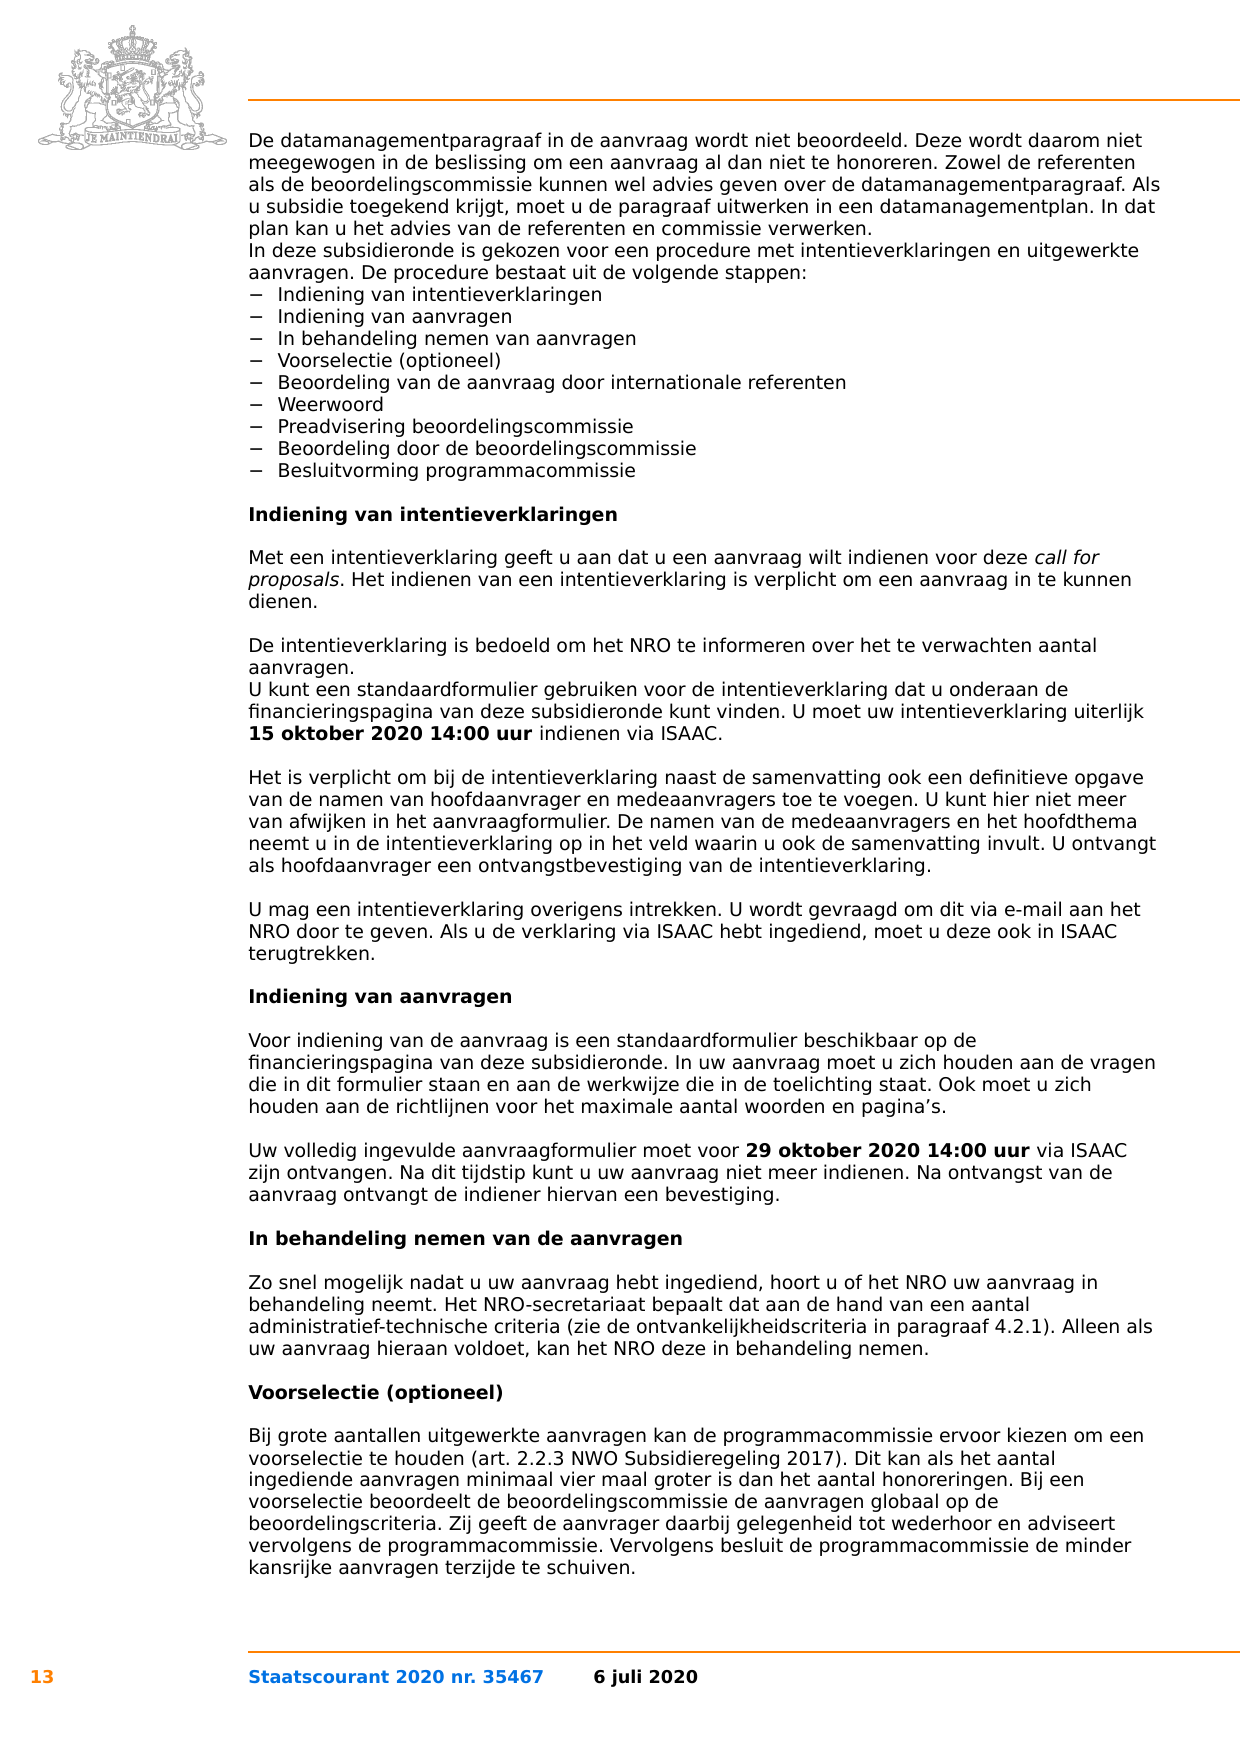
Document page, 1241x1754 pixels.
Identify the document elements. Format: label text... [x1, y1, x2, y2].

text In deze subsidieronde is gekozen voor een procedure met intentieverklaringen en uitgewerkte aanvragen. De procedure bestaat uit de volgende stappen: [248, 240, 1163, 284]
text Bij grote aantallen uitgewerkte aanvragen kan de programmacommissie ervoor kiezen om een voorselectie te houden (art. 2.2.3 NWO Subsidieregeling 2017). Dit kan als het aantal ingediende aanvragen minimaal vier maal groter is dan het aantal honoreringen. Bij een voorselectie beoordeelt de beoordelingscommissie de aanvragen globaal op de beoordelingscriteria. Zij geeft de aanvrager daarbij gelegenheid tot wederhoor en adviseert vervolgens de programmacommissie. Vervolgens besluit de programmacommissie de minder kansrijke aanvragen terzijde te schuiven. [248, 1425, 1163, 1579]
text − Preadvisering beoordelingscommissie [248, 416, 1163, 438]
text − Besluitvorming programmacommissie [248, 459, 1163, 482]
subtitle Indiening van intentieverklaringen [248, 503, 1163, 525]
text − Weerwoord [248, 394, 1163, 416]
text − Indiening van aanvragen [248, 306, 1163, 328]
text − Beoordeling door de beoordelingscommissie [248, 438, 1163, 459]
text − Beoordeling van de aanvraag door internationale referenten [248, 372, 1163, 394]
subtitle In behandeling nemen van de aanvragen [248, 1228, 1163, 1250]
text Zo snel mogelijk nadat u uw aanvraag hebt ingediend, hoort u of het NRO uw aanvraag in behandeling neemt. Het NRO-secretariaat bepaalt dat aan de hand van een aantal administratief-technische criteria (zie de ontvankelijkheidscriteria in paragraaf 4.2.1). Alleen als uw aanvraag hieraan voldoet, kan het NRO deze in behandeling nemen. [248, 1272, 1163, 1360]
text De intentieverklaring is bedoeld om het NRO te informeren over het te verwachten aantal aanvragen. [248, 635, 1163, 679]
text U mag een intentieverklaring overigens intrekken. U wordt gevraagd om dit via e-mail aan het NRO door te geven. Als u de verklaring via ISAAC hebt ingediend, moet u deze ook in ISAAC terugtrekken. [248, 899, 1163, 964]
text − Indiening van intentieverklaringen [248, 284, 1163, 306]
text Het is verplicht om bij de intentieverklaring naast de samenvatting ook een definitieve opgave van de namen van hoofdaanvrager en medeaanvragers toe te voegen. U kunt hier niet meer van afwijken in het aanvraagformulier. De namen van de medeaanvragers en het hoofdthema neemt u in de intentieverklaring op in het veld waarin u ook de samenvatting invult. U ontvangt als hoofdaanvrager een ontvangstbevestiging van de intentieverklaring. [248, 767, 1163, 877]
text − In behandeling nemen van aanvragen [248, 328, 1163, 350]
subtitle Voorselectie (optioneel) [248, 1382, 1163, 1403]
text Voor indiening van de aanvraag is een standaardformulier beschikbaar op de financieringspagina van deze subsidieronde. In uw aanvraag moet u zich houden aan de vragen die in dit formulier staan en aan de werkwijze die in de toelichting staat. Ook moet u zich houden aan de richtlijnen voor het maximale aantal woorden en pagina’s. [248, 1030, 1163, 1118]
text Uw volledig ingevulde aanvraagformulier moet voor 29 oktober 2020 14:00 uur via ISAAC zijn ontvangen. Na dit tijdstip kunt u uw aanvraag niet meer indienen. Na ontvangst van de aanvraag ontvangt de indiener hiervan een bevestiging. [248, 1140, 1163, 1206]
subtitle Indiening van aanvragen [248, 986, 1163, 1008]
text De datamanagementparagraaf in de aanvraag wordt niet beoordeeld. Deze wordt daarom niet meegewogen in de beslissing om een aanvraag al dan niet te honoreren. Zowel de referenten als de beoordelingscommissie kunnen wel advies geven over de datamanagementparagraaf. Als u subsidie toegekend krijgt, moet u de paragraaf uitwerken in een datamanagementplan. In dat plan kan u het advies van de referenten en commissie verwerken. [248, 130, 1163, 240]
text U kunt een standaardformulier gebruiken voor de intentieverklaring dat u onderaan de financieringspagina van deze subsidieronde kunt vinden. U moet uw intentieverklaring uiterlijk 15 oktober 2020 14:00 uur indienen via ISAAC. [248, 679, 1163, 745]
text Met een intentieverklaring geeft u aan dat u een aanvraag wilt indienen voor deze call for proposals. Het indienen van een intentieverklaring is verplicht om een aanvraag in te kunnen dienen. [248, 547, 1163, 613]
picture [38, 25, 227, 150]
text − Voorselectie (optioneel) [248, 350, 1163, 372]
